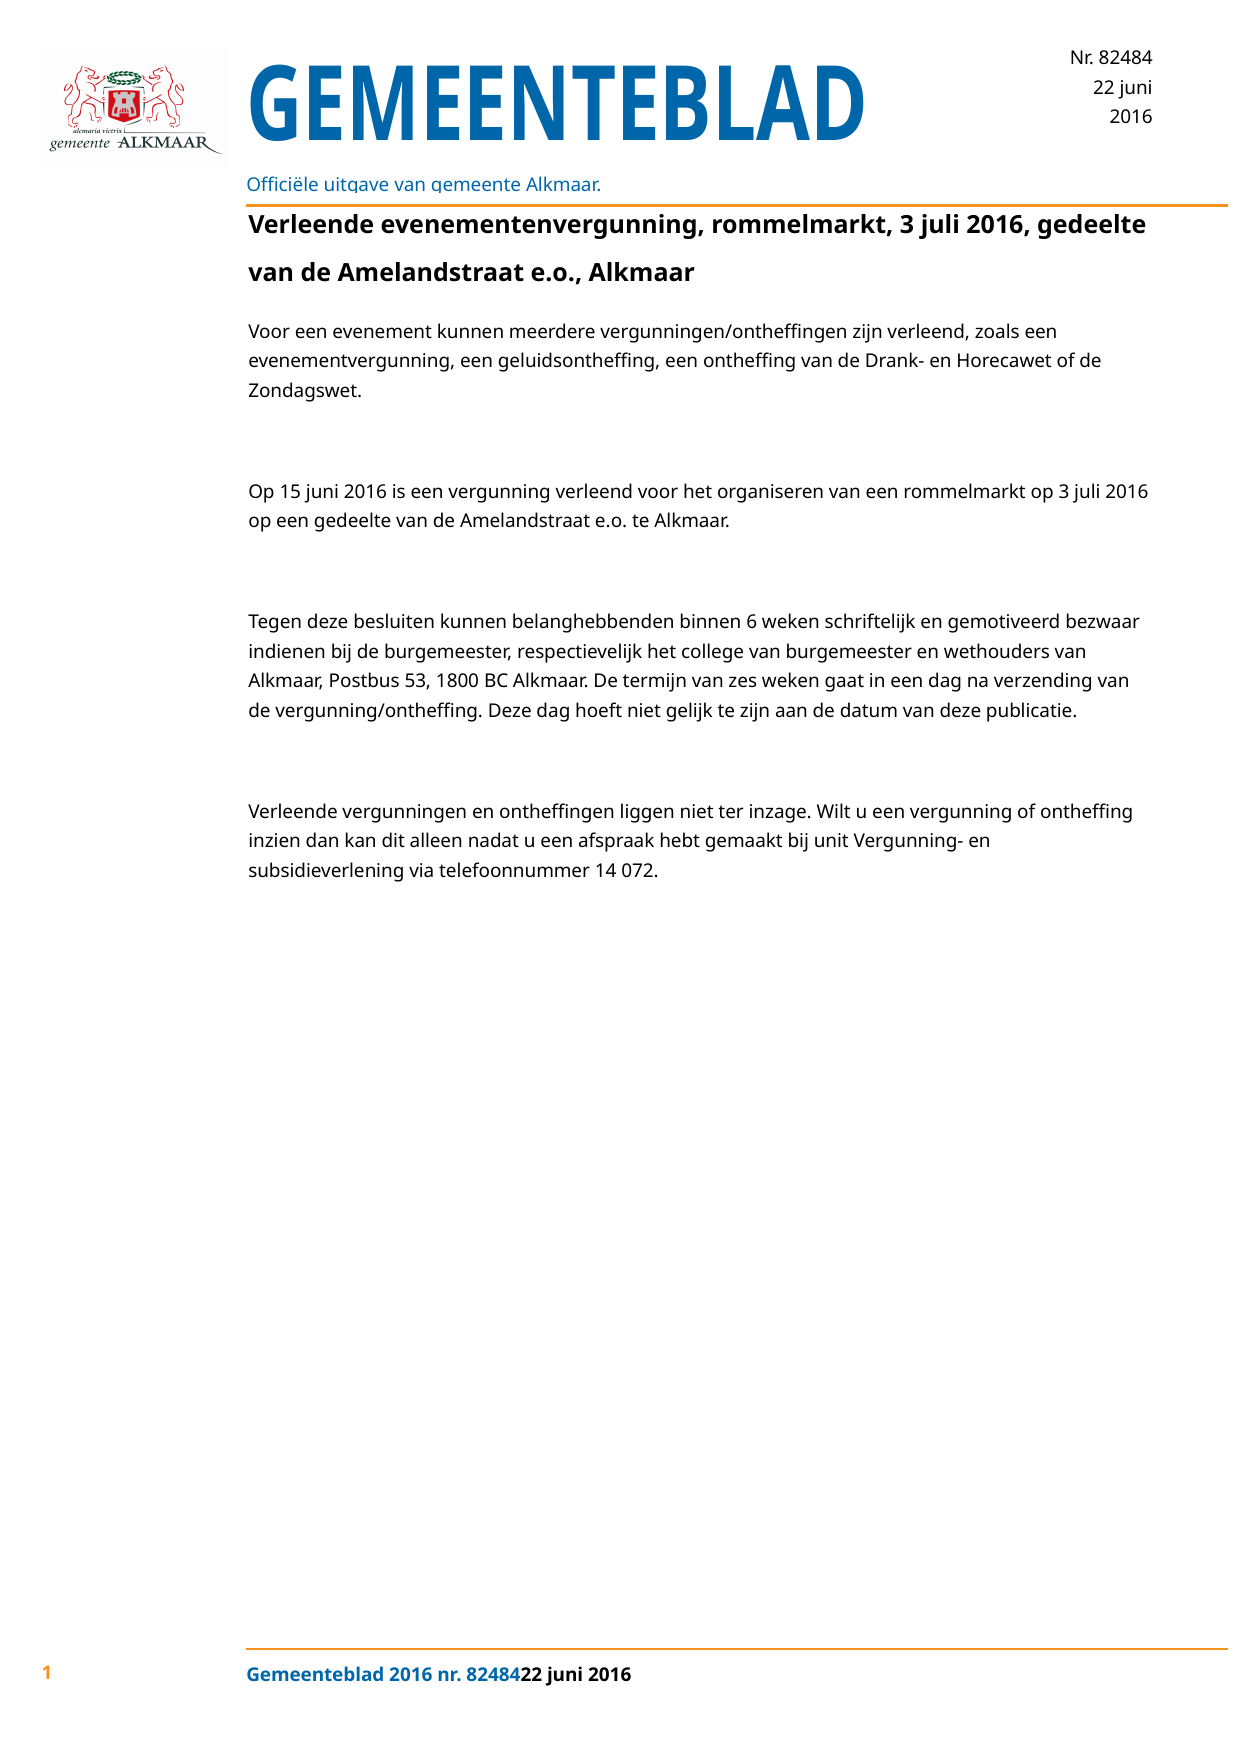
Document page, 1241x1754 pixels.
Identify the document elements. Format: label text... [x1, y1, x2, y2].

text Tegen deze besluiten kunnen belanghebbenden binnen 6 weken schriftelijk en gemotiveerd bezwaar indienen bij de burgemeester, respectievelijk het college van burgemeester en wethouders van Alkmaar, Postbus 53, 1800 BC Alkmaar. De termijn van zes weken gaat in een dag na verzending van de vergunning/ontheffing. Deze dag hoeft niet gelijk te zijn aan de datum van deze publicatie. [248, 608, 1152, 723]
text Op 15 juni 2016 is een vergunning verleend voor het organiseren van een rommelmarkt op 3 juli 2016 op een gedeelte van de Amelandstraat e.o. te Alkmaar. [248, 478, 1152, 533]
picture [41, 47, 231, 172]
text Verleende vergunningen en ontheffingen liggen niet ter inzage. Wilt u een vergunning of ontheffing inzien dan kan dit alleen nadat u een afspraak hebt gemaakt bij unit Vergunning- en subsidieverlening via telefoonnummer 14 072. [248, 798, 1152, 883]
text Voor een evenement kunnen meerdere vergunningen/ontheffingen zijn verleend, zoals een evenementvergunning, een geluidsontheffing, een ontheffing van de Drank- en Horecawet of de Zondagswet. [248, 318, 1152, 403]
text Verleende evenementenvergunning, rommelmarkt, 3 juli 2016, gedeelte van de Amelandstraat e.o., Alkmaar [248, 207, 1152, 288]
